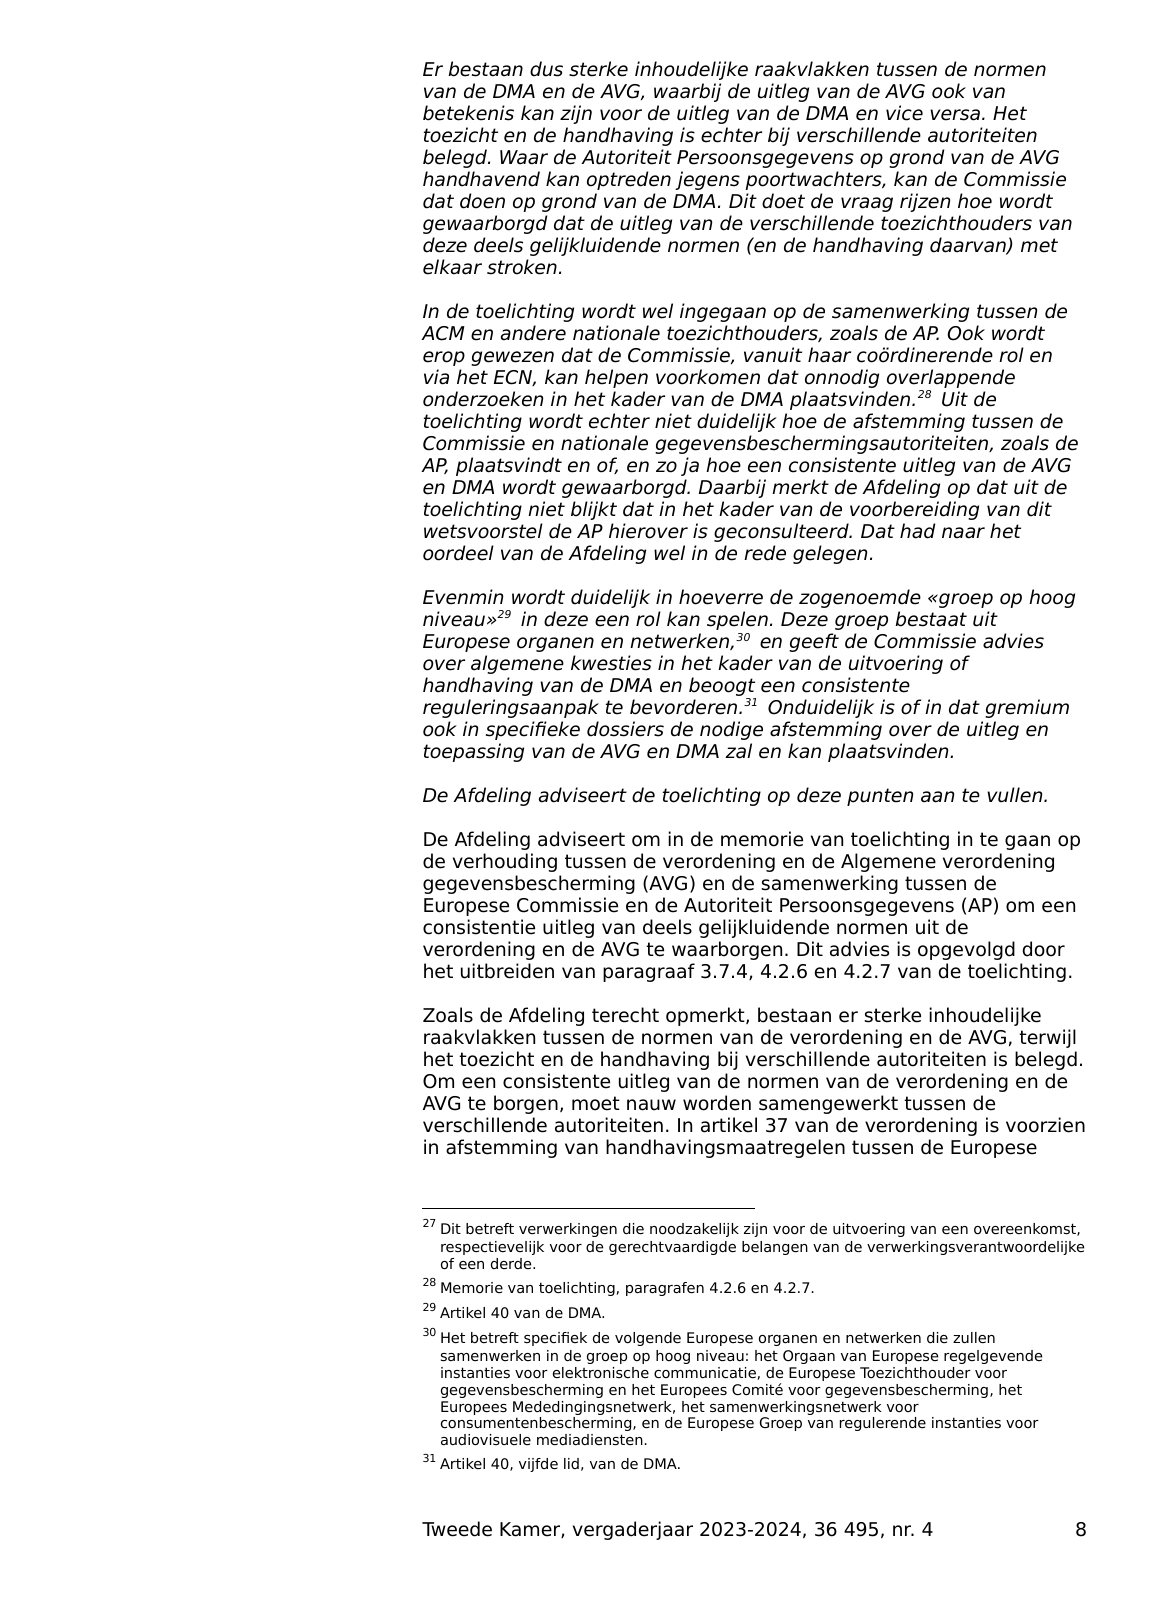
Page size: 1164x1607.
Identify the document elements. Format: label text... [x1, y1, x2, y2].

text Artikel 40 van de DMA. [422, 1301, 1087, 1323]
text Artikel 40, vijfde lid, van de DMA. [422, 1452, 1087, 1474]
text Evenmin wordt duidelijk in hoeverre de zogenoemde «groep op hoog niveau» in deze een rol kan spelen. Deze groep bestaat uit Europese organen en netwerken, en geeft de Commissie advies over algemene kwesties in het kader van de uitvoering of handhaving van de DMA en beoogt een consistente reguleringsaanpak te bevorderen. Onduidelijk is of in dat gremium ook in specifieke dossiers de nodige afstemming over de uitleg en toepassing van de AVG en DMA zal en kan plaatsvinden. [422, 587, 1087, 763]
text Dit betreft verwerkingen die noodzakelijk zijn voor de uitvoering van een overeenkomst, respectievelijk voor de gerechtvaardigde belangen van de verwerkingsverantwoordelijke of een derde. [422, 1217, 1087, 1273]
text Memorie van toelichting, paragrafen 4.2.6 en 4.2.7. [422, 1276, 1087, 1298]
text Er bestaan dus sterke inhoudelijke raakvlakken tussen de normen van de DMA en de AVG, waarbij de uitleg van de AVG ook van betekenis kan zijn voor de uitleg van de DMA en vice versa. Het toezicht en de handhaving is echter bij verschillende autoriteiten belegd. Waar de Autoriteit Persoonsgegevens op grond van de AVG handhavend kan optreden jegens poortwachters, kan de Commissie dat doen op grond van de DMA. Dit doet de vraag rijzen hoe wordt gewaarborgd dat de uitleg van de verschillende toezichthouders van deze deels gelijkluidende normen (en de handhaving daarvan) met elkaar stroken. [422, 59, 1087, 279]
text De Afdeling adviseert om in de memorie van toelichting in te gaan op de verhouding tussen de verordening en de Algemene verordening gegevensbescherming (AVG) en de samenwerking tussen de Europese Commissie en de Autoriteit Persoonsgegevens (AP) om een consistentie uitleg van deels gelijkluidende normen uit de verordening en de AVG te waarborgen. Dit advies is opgevolgd door het uitbreiden van paragraaf 3.7.4, 4.2.6 en 4.2.7 van de toelichting. [422, 829, 1087, 983]
text In de toelichting wordt wel ingegaan op de samenwerking tussen de ACM en andere nationale toezichthouders, zoals de AP. Ook wordt erop gewezen dat de Commissie, vanuit haar coördinerende rol en via het ECN, kan helpen voorkomen dat onnodig overlappende onderzoeken in het kader van de DMA plaatsvinden. Uit de toelichting wordt echter niet duidelijk hoe de afstemming tussen de Commissie en nationale gegevensbeschermingsautoriteiten, zoals de AP, plaatsvindt en of, en zo ja hoe een consistente uitleg van de AVG en DMA wordt gewaarborgd. Daarbij merkt de Afdeling op dat uit de toelichting niet blijkt dat in het kader van de voorbereiding van dit wetsvoorstel de AP hierover is geconsulteerd. Dat had naar het oordeel van de Afdeling wel in de rede gelegen. [422, 301, 1087, 565]
text De Afdeling adviseert de toelichting op deze punten aan te vullen. [422, 785, 1087, 807]
text Zoals de Afdeling terecht opmerkt, bestaan er sterke inhoudelijke raakvlakken tussen de normen van de verordening en de AVG, terwijl het toezicht en de handhaving bij verschillende autoriteiten is belegd. Om een consistente uitleg van de normen van de verordening en de AVG te borgen, moet nauw worden samengewerkt tussen de verschillende autoriteiten. In artikel 37 van de verordening is voorzien in afstemming van handhavingsmaatregelen tussen de Europese [422, 1005, 1087, 1159]
text Het betreft specifiek de volgende Europese organen en netwerken die zullen samenwerken in de groep op hoog niveau: het Orgaan van Europese regelgevende instanties voor elektronische communicatie, de Europese Toezichthouder voor gegevensbescherming en het Europees Comité voor gegevensbescherming, het Europees Mededingingsnetwerk, het samenwerkingsnetwerk voor consumentenbescherming, en de Europese Groep van regulerende instanties voor audiovisuele mediadiensten. [422, 1326, 1087, 1449]
